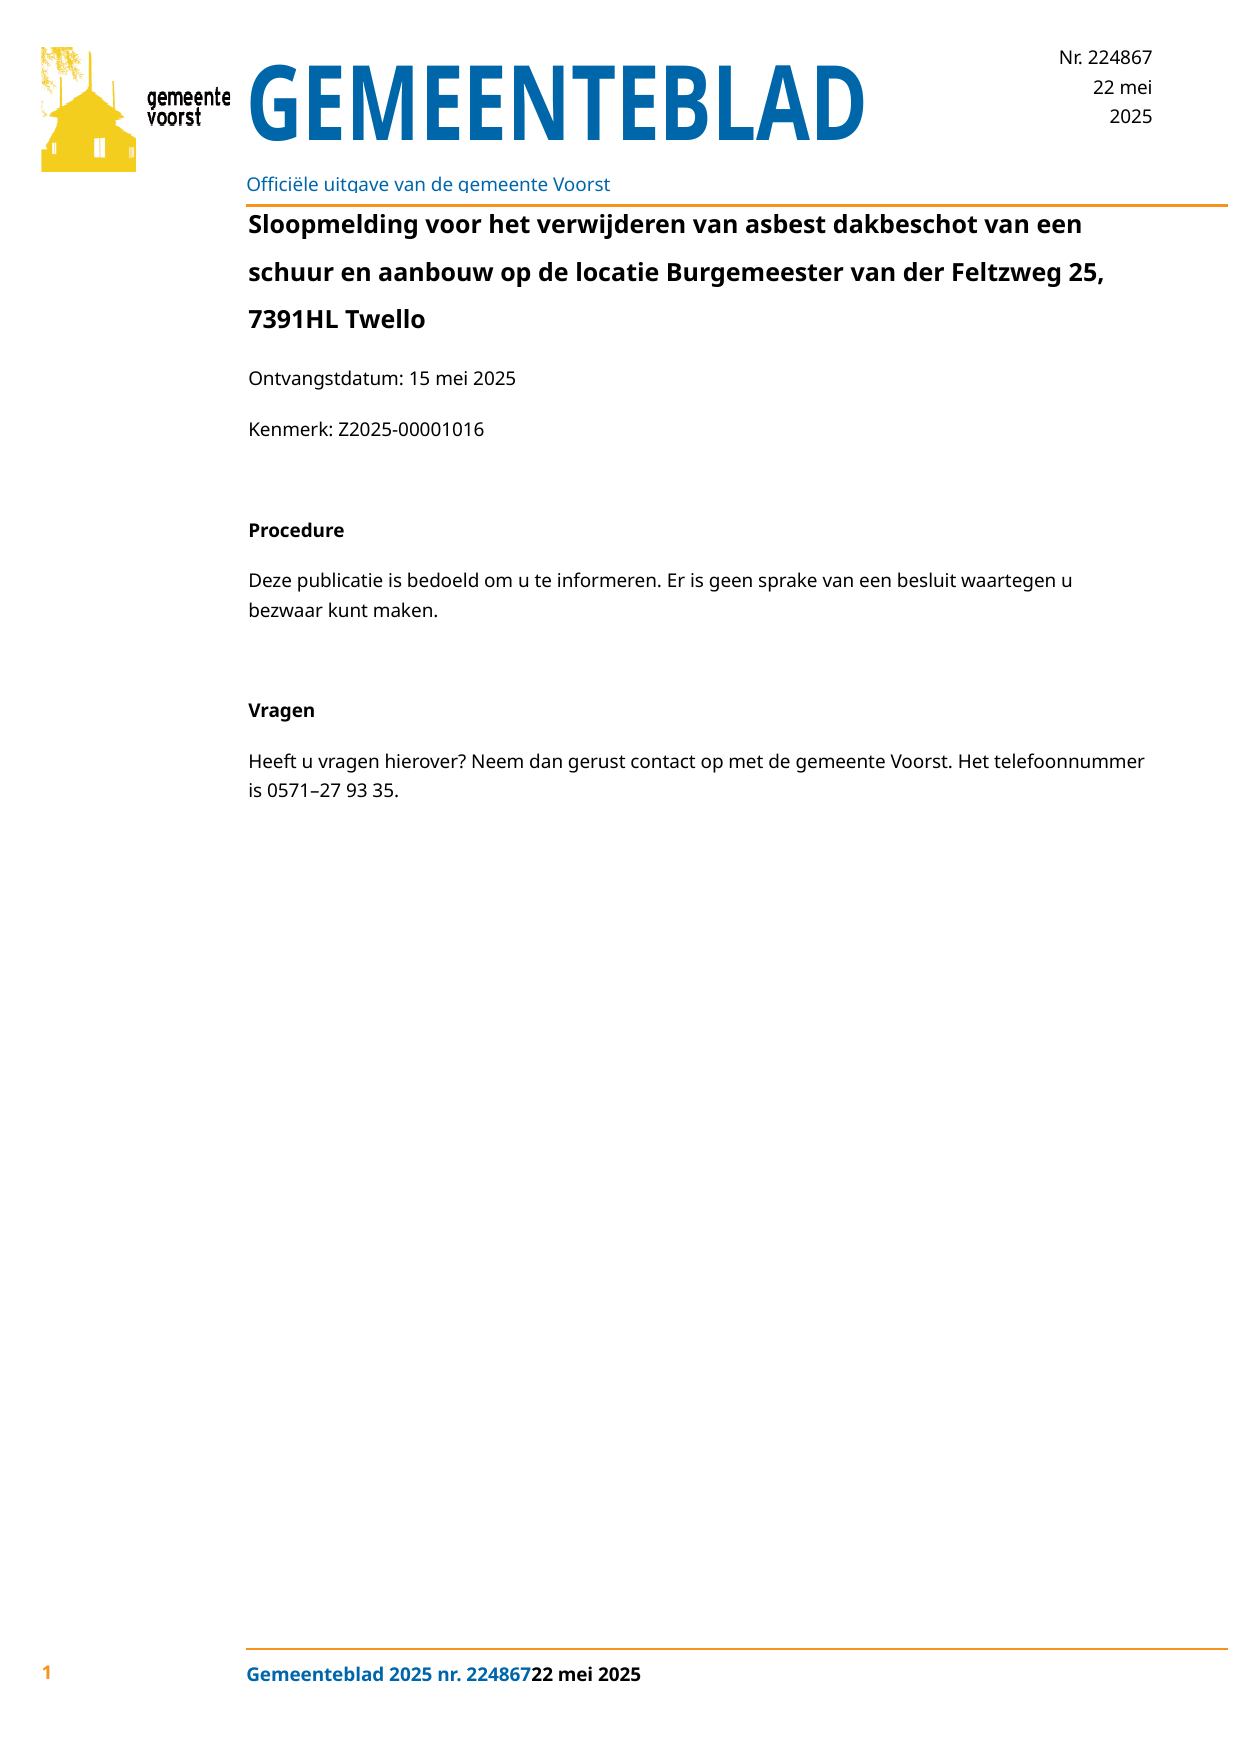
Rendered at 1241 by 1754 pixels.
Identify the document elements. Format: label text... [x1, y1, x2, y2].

text Heeft u vragen hierover? Neem dan gerust contact op met de gemeente Voorst. Het telefoonnummer is 0571–27 93 35. [248, 748, 1152, 803]
text Ontvangstdatum: 15 mei 2025 [248, 366, 1152, 391]
text Deze publicatie is bedoeld om u te informeren. Er is geen sprake van een besluit waartegen u bezwaar kunt maken. [248, 567, 1152, 622]
text Vragen [248, 698, 1152, 723]
picture [41, 47, 231, 172]
text Kenmerk: Z2025-00001016 [248, 416, 1152, 442]
text Procedure [248, 517, 1152, 542]
text Sloopmelding voor het verwijderen van asbest dakbeschot van een schuur en aanbouw op de locatie Burgemeester van der Feltzweg 25, 7391HL Twello [248, 207, 1152, 336]
